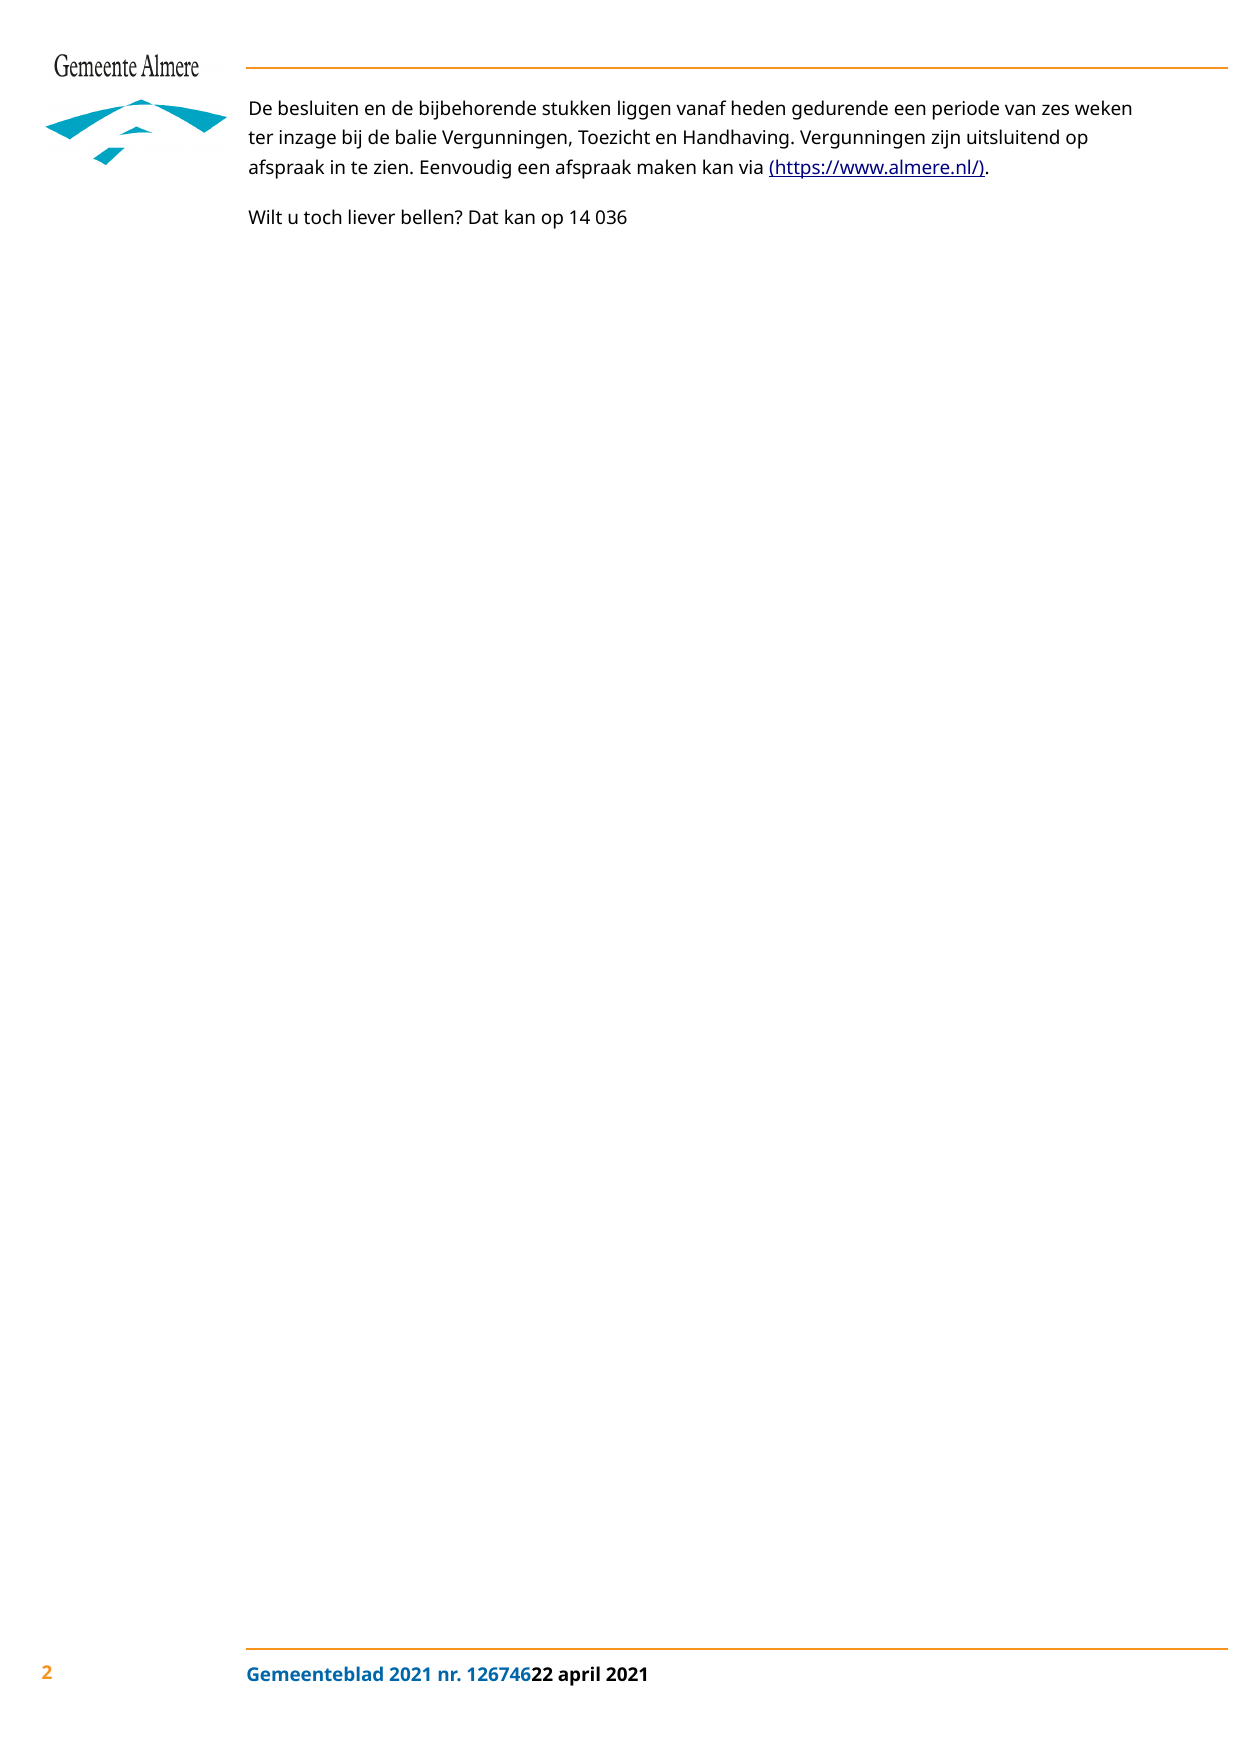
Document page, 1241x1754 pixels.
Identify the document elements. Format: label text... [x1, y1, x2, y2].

picture [41, 47, 231, 172]
text De besluiten en de bijbehorende stukken liggen vanaf heden gedurende een periode van zes weken ter inzage bij de balie Vergunningen, Toezicht en Handhaving. Vergunningen zijn uitsluitend op afspraak in te zien. Eenvoudig een afspraak maken kan via (https://www.almere.nl/). [248, 95, 1152, 180]
text Wilt u toch liever bellen? Dat kan op 14 036 [248, 204, 1152, 230]
